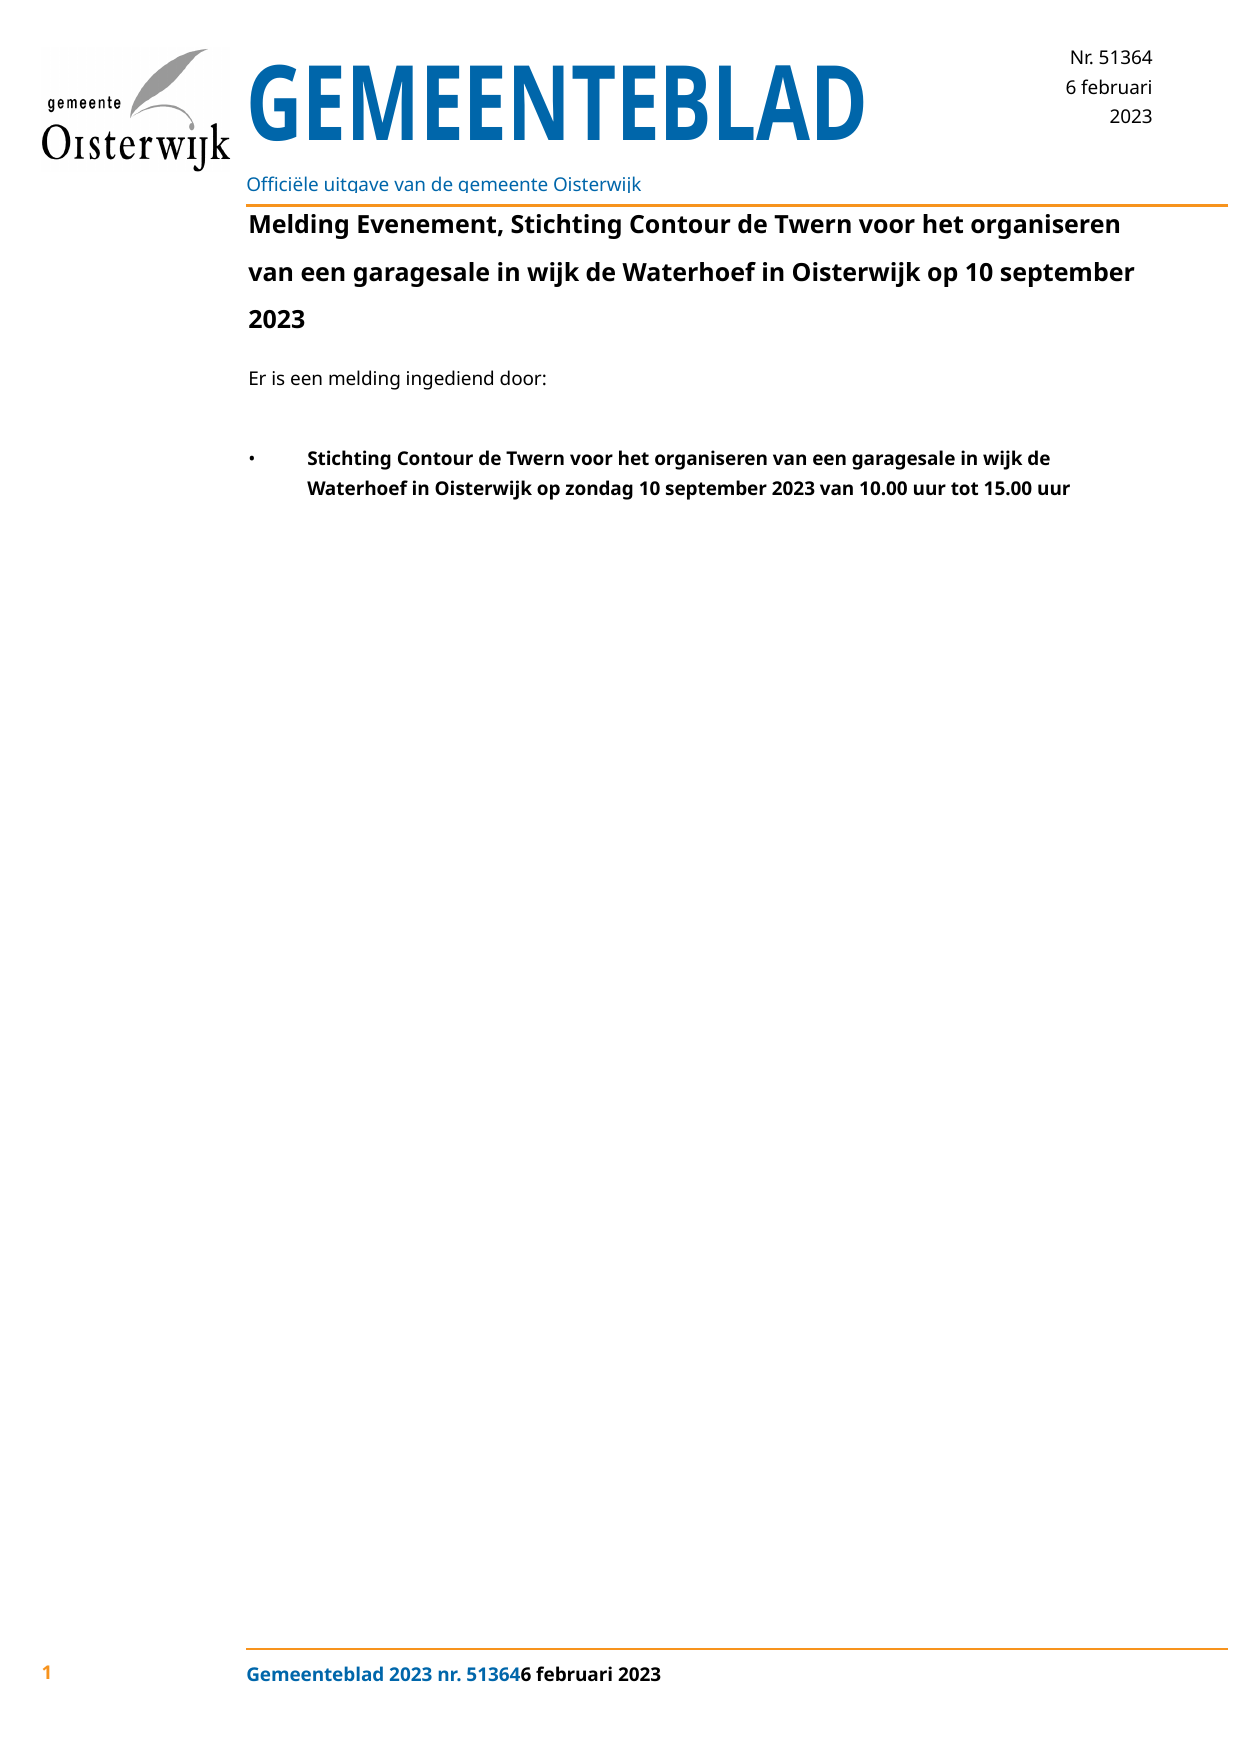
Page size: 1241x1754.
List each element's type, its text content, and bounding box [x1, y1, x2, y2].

text Melding Evenement, Stichting Contour de Twern voor het organiseren van een garagesale in wijk de Waterhoef in Oisterwijk op 10 september 2023 [248, 207, 1152, 336]
text Er is een melding ingediend door: [248, 366, 1152, 391]
list Stichting Contour de Twern voor het organiseren van een garagesale in wijk de Waterhoef in Oisterwijk op zondag 10 september 2023 van 10.00 uur tot 15.00 uur [248, 446, 1152, 501]
picture [41, 47, 231, 172]
